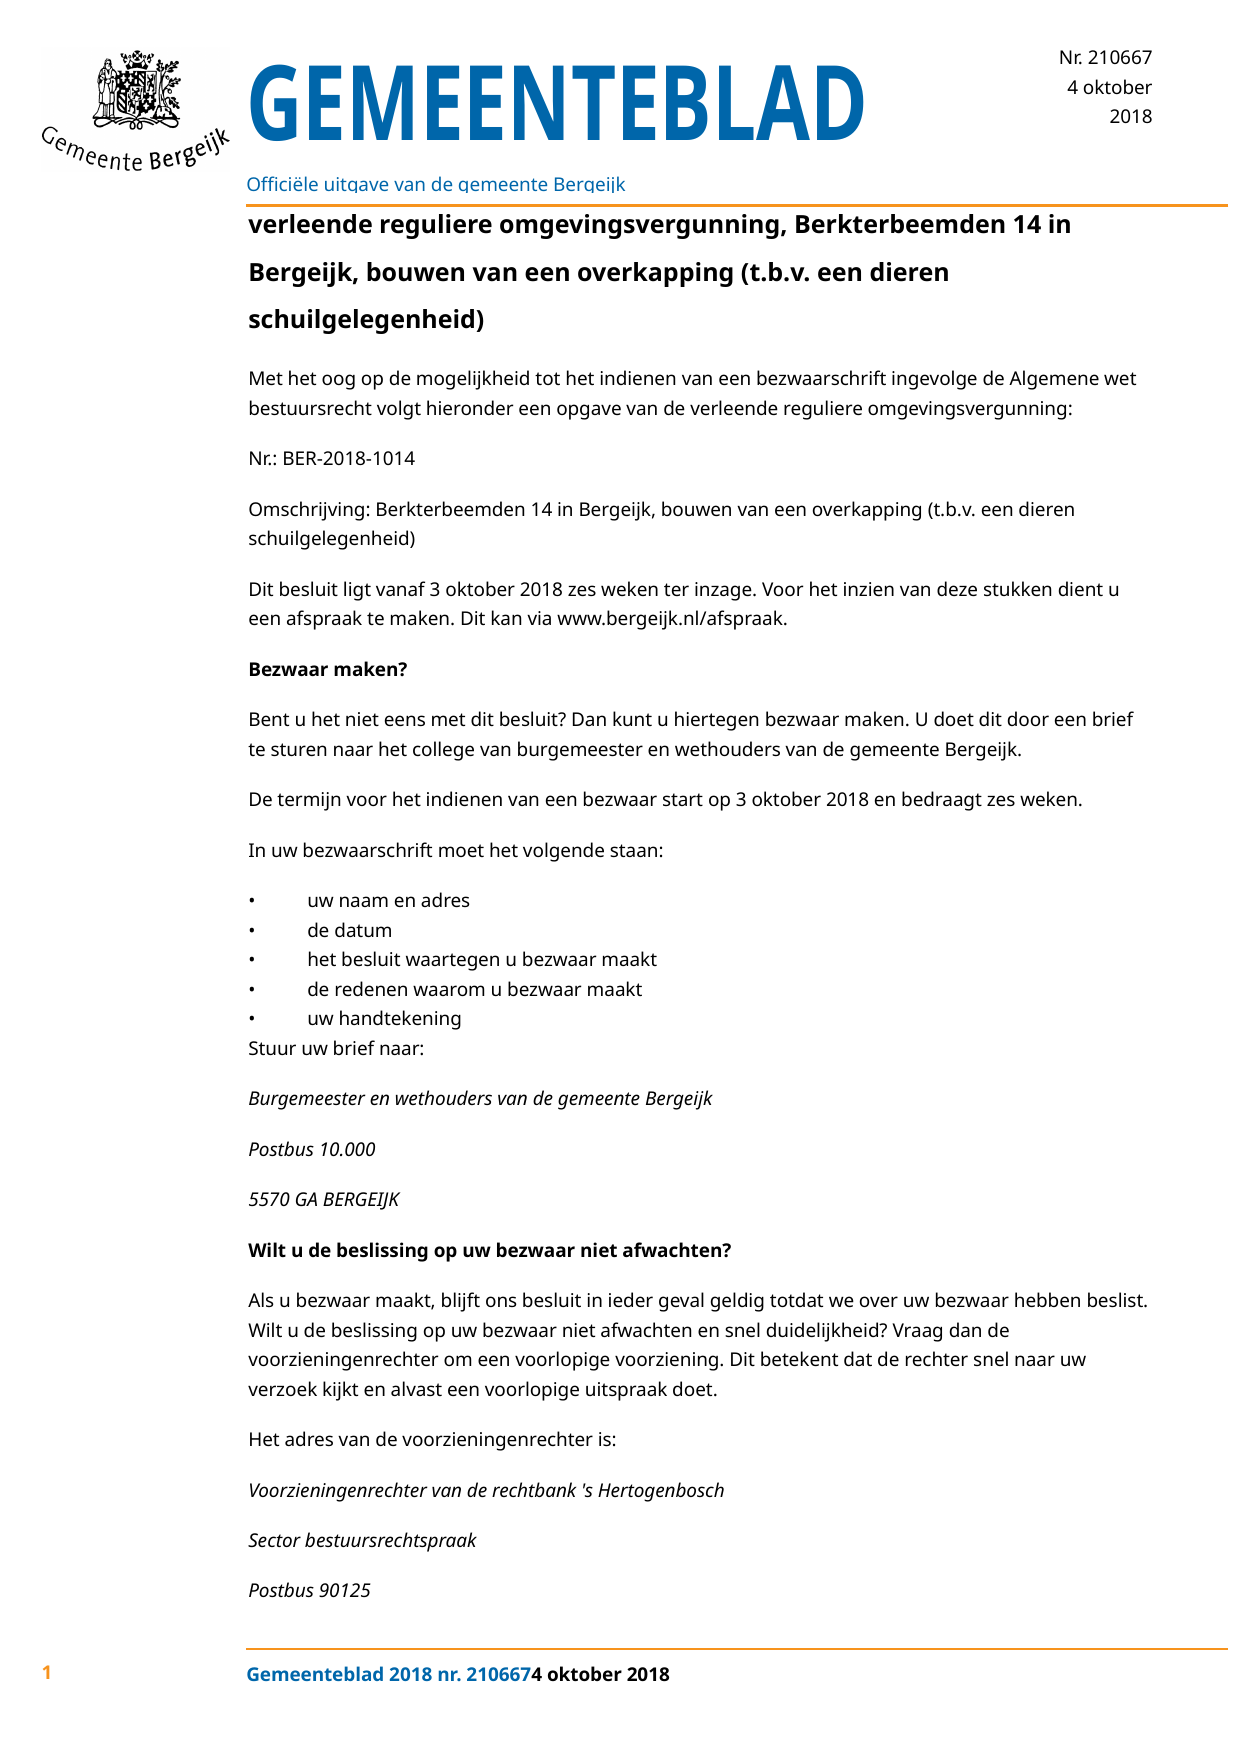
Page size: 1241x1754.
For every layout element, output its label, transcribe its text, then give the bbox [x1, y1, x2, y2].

text Nr.: BER-2018-1014 [248, 446, 1152, 471]
text Stuur uw brief naar: [248, 1035, 1152, 1061]
text Bezwaar maken? [248, 656, 1152, 682]
text In uw bezwaarschrift moet het volgende staan: [248, 837, 1152, 862]
text Voorzieningenrechter van de rechtbank 's Hertogenbosch [248, 1477, 1152, 1502]
picture [41, 47, 231, 172]
text verleende reguliere omgevingsvergunning, Berkterbeemden 14 in Bergeijk, bouwen van een overkapping (t.b.v. een dieren schuilgelegenheid) [248, 207, 1152, 336]
text Omschrijving: Berkterbeemden 14 in Bergeijk, bouwen van een overkapping (t.b.v. een dieren schuilgelegenheid) [248, 496, 1152, 551]
text Postbus 10.000 [248, 1136, 1152, 1162]
list de datum [248, 917, 1152, 942]
text Het adres van de voorzieningenrechter is: [248, 1426, 1152, 1452]
text Wilt u de beslissing op uw bezwaar niet afwachten? [248, 1237, 1152, 1262]
list uw naam en adres [248, 887, 1152, 913]
text Burgemeester en wethouders van de gemeente Bergeijk [248, 1086, 1152, 1111]
list de redenen waarom u bezwaar maakt [248, 976, 1152, 1002]
text Postbus 90125 [248, 1578, 1152, 1603]
text Als u bezwaar maakt, blijft ons besluit in ieder geval geldig totdat we over uw bezwaar hebben beslist. Wilt u de beslissing op uw bezwaar niet afwachten en snel duidelijkheid? Vraag dan de voorzieningenrechter om een voorlopige voorziening. Dit betekent dat de rechter snel naar uw verzoek kijkt en alvast een voorlopige uitspraak doet. [248, 1287, 1152, 1402]
text De termijn voor het indienen van een bezwaar start op 3 oktober 2018 en bedraagt zes weken. [248, 786, 1152, 812]
text Bent u het niet eens met dit besluit? Dan kunt u hiertegen bezwaar maken. U doet dit door een brief te sturen naar het college van burgemeester en wethouders van de gemeente Bergeijk. [248, 706, 1152, 762]
list uw handtekening [248, 1006, 1152, 1031]
text Dit besluit ligt vanaf 3 oktober 2018 zes weken ter inzage. Voor het inzien van deze stukken dient u een afspraak te maken. Dit kan via www.bergeijk.nl/afspraak. [248, 576, 1152, 631]
text 5570 GA BERGEIJK [248, 1186, 1152, 1212]
text Met het oog op de mogelijkheid tot het indienen van een bezwaarschrift ingevolge de Algemene wet bestuursrecht volgt hieronder een opgave van de verleende reguliere omgevingsvergunning: [248, 366, 1152, 421]
text Sector bestuursrechtspraak [248, 1527, 1152, 1553]
list het besluit waartegen u bezwaar maakt [248, 946, 1152, 972]
